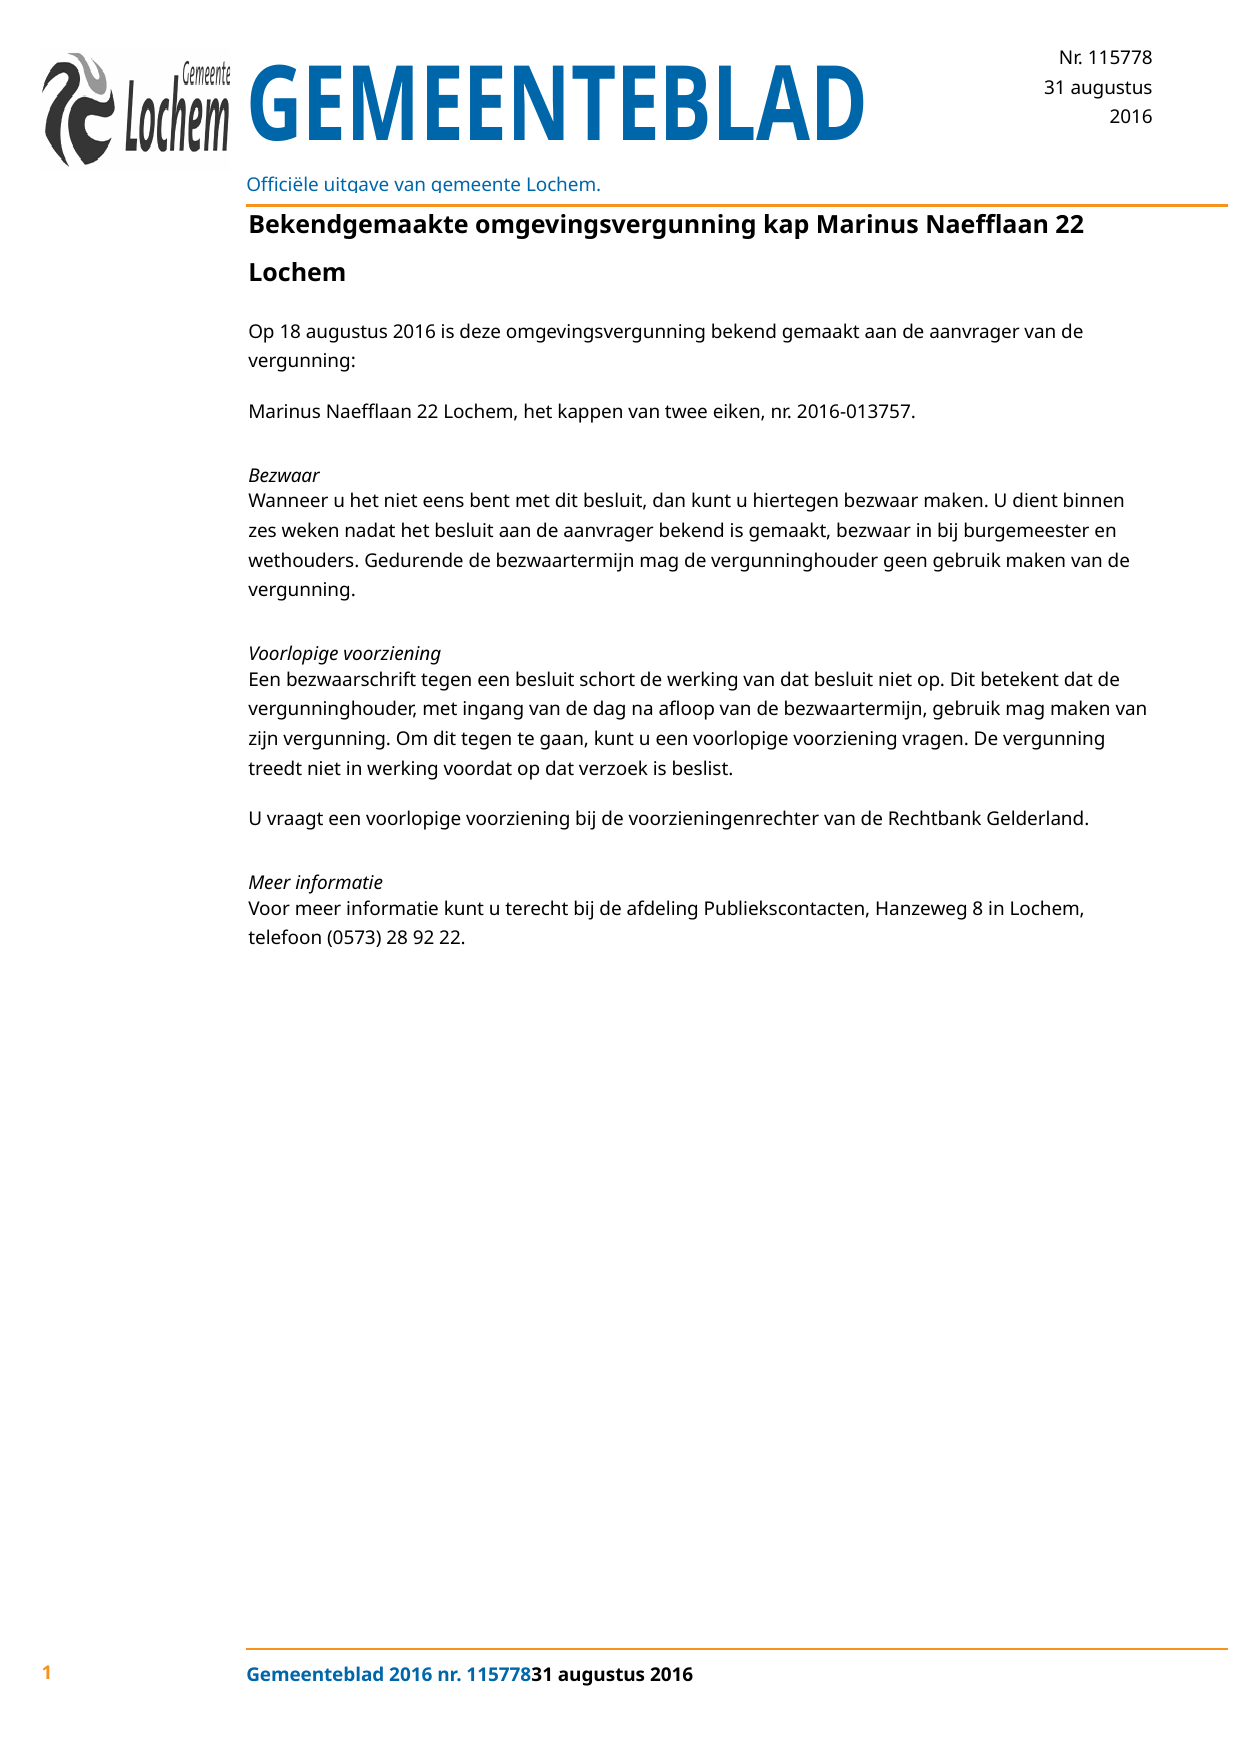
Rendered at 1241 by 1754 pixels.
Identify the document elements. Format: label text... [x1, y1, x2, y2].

text Een bezwaarschrift tegen een besluit schort de werking van dat besluit niet op. Dit betekent dat de vergunninghouder, met ingang van de dag na afloop van de bezwaartermijn, gebruik mag maken van zijn vergunning. Om dit tegen te gaan, kunt u een voorlopige voorziening vragen. De vergunning treedt niet in werking voordat op dat verzoek is beslist. [248, 666, 1152, 781]
text Bekendgemaakte omgevingsvergunning kap Marinus Naefflaan 22 Lochem [248, 207, 1152, 288]
text U vraagt een voorlopige voorziening bij de voorzieningenrechter van de Rechtbank Gelderland. [248, 805, 1152, 831]
text Voorlopige voorziening [248, 640, 1152, 666]
text Meer informatie [248, 869, 1152, 895]
text Wanneer u het niet eens bent met dit besluit, dan kunt u hiertegen bezwaar maken. U dient binnen zes weken nadat het besluit aan de aanvrager bekend is gemaakt, bezwaar in bij burgemeester en wethouders. Gedurende de bezwaartermijn mag de vergunninghouder geen gebruik maken van de vergunning. [248, 488, 1152, 602]
text Bezwaar [248, 462, 1152, 488]
text Op 18 augustus 2016 is deze omgevingsvergunning bekend gemaakt aan de aanvrager van de vergunning: [248, 318, 1152, 373]
picture [41, 47, 231, 172]
text Marinus Naefflaan 22 Lochem, het kappen van twee eiken, nr. 2016-013757. [248, 398, 1152, 424]
text Voor meer informatie kunt u terecht bij de afdeling Publiekscontacten, Hanzeweg 8 in Lochem, telefoon (0573) 28 92 22. [248, 895, 1152, 950]
